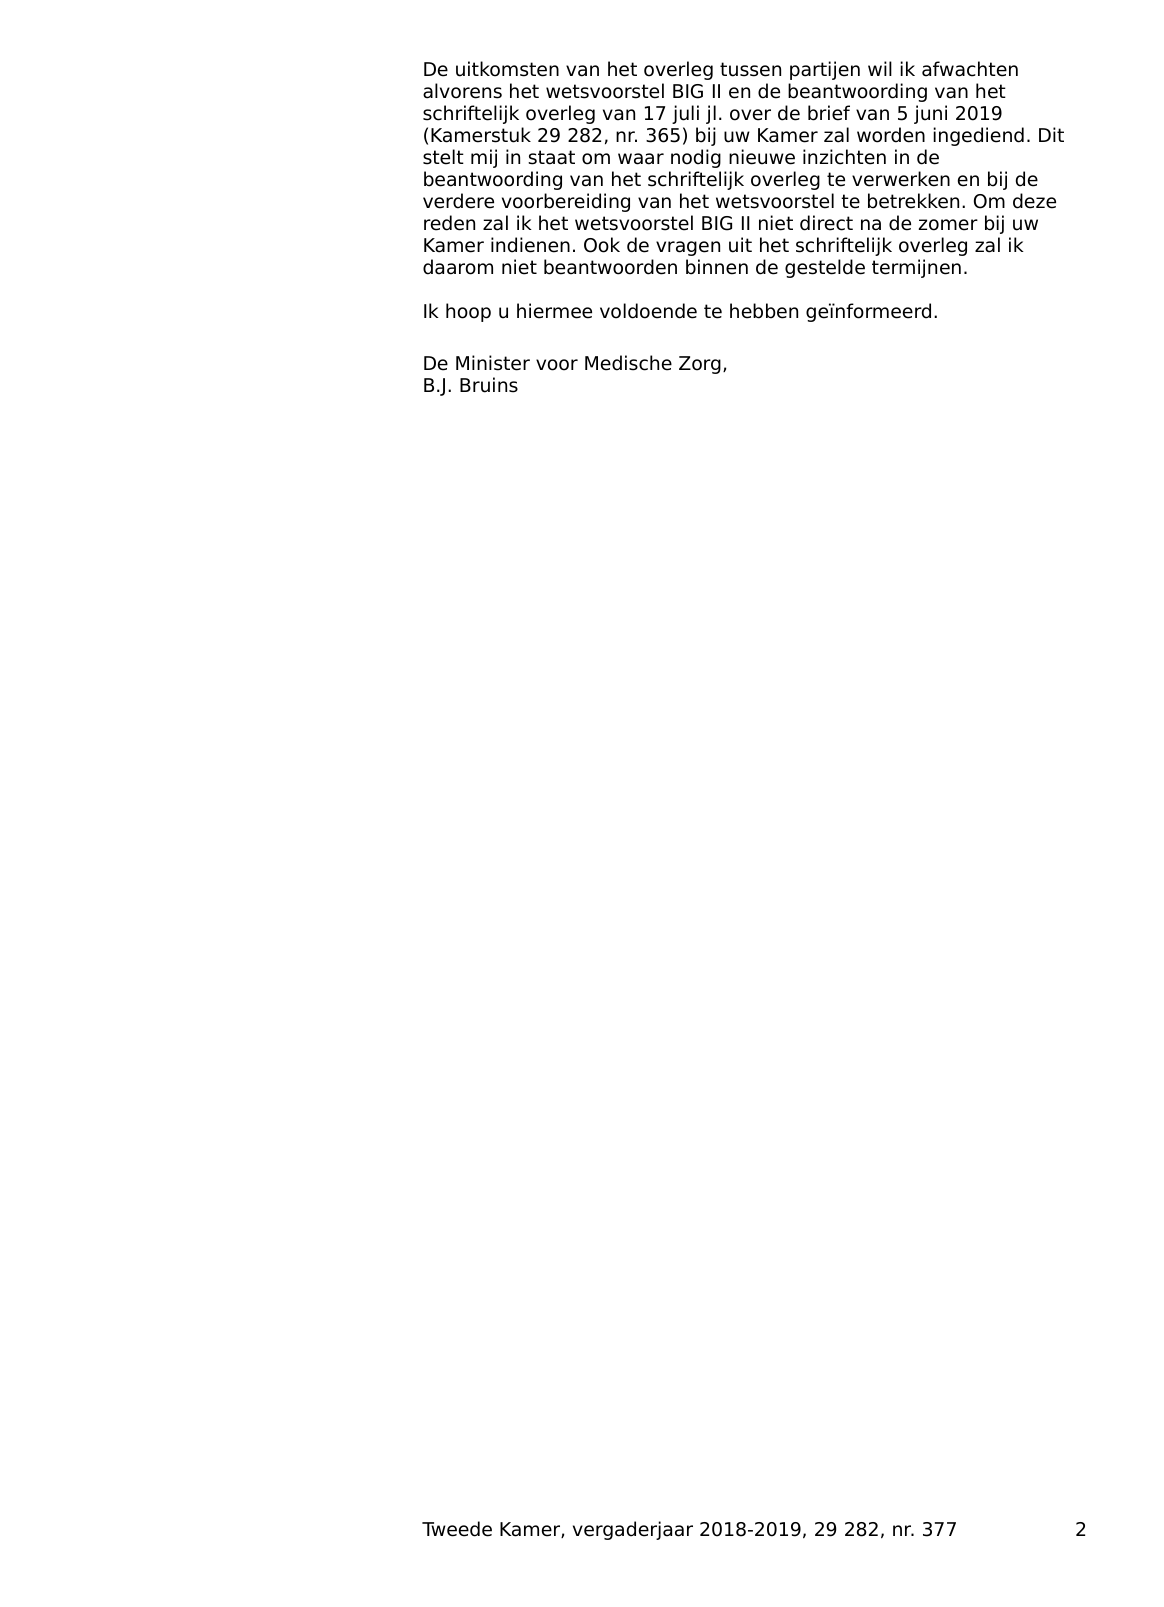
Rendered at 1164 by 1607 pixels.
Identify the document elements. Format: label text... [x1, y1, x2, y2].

text De Minister voor Medische Zorg, B.J. Bruins [422, 353, 1087, 397]
text De uitkomsten van het overleg tussen partijen wil ik afwachten alvorens het wetsvoorstel BIG II en de beantwoording van het schriftelijk overleg van 17 juli jl. over de brief van 5 juni 2019 (Kamerstuk 29 282, nr. 365) bij uw Kamer zal worden ingediend. Dit stelt mij in staat om waar nodig nieuwe inzichten in de beantwoording van het schriftelijk overleg te verwerken en bij de verdere voorbereiding van het wetsvoorstel te betrekken. Om deze reden zal ik het wetsvoorstel BIG II niet direct na de zomer bij uw Kamer indienen. Ook de vragen uit het schriftelijk overleg zal ik daarom niet beantwoorden binnen de gestelde termijnen. [422, 59, 1087, 279]
text Ik hoop u hiermee voldoende te hebben geïnformeerd. [422, 301, 1087, 323]
